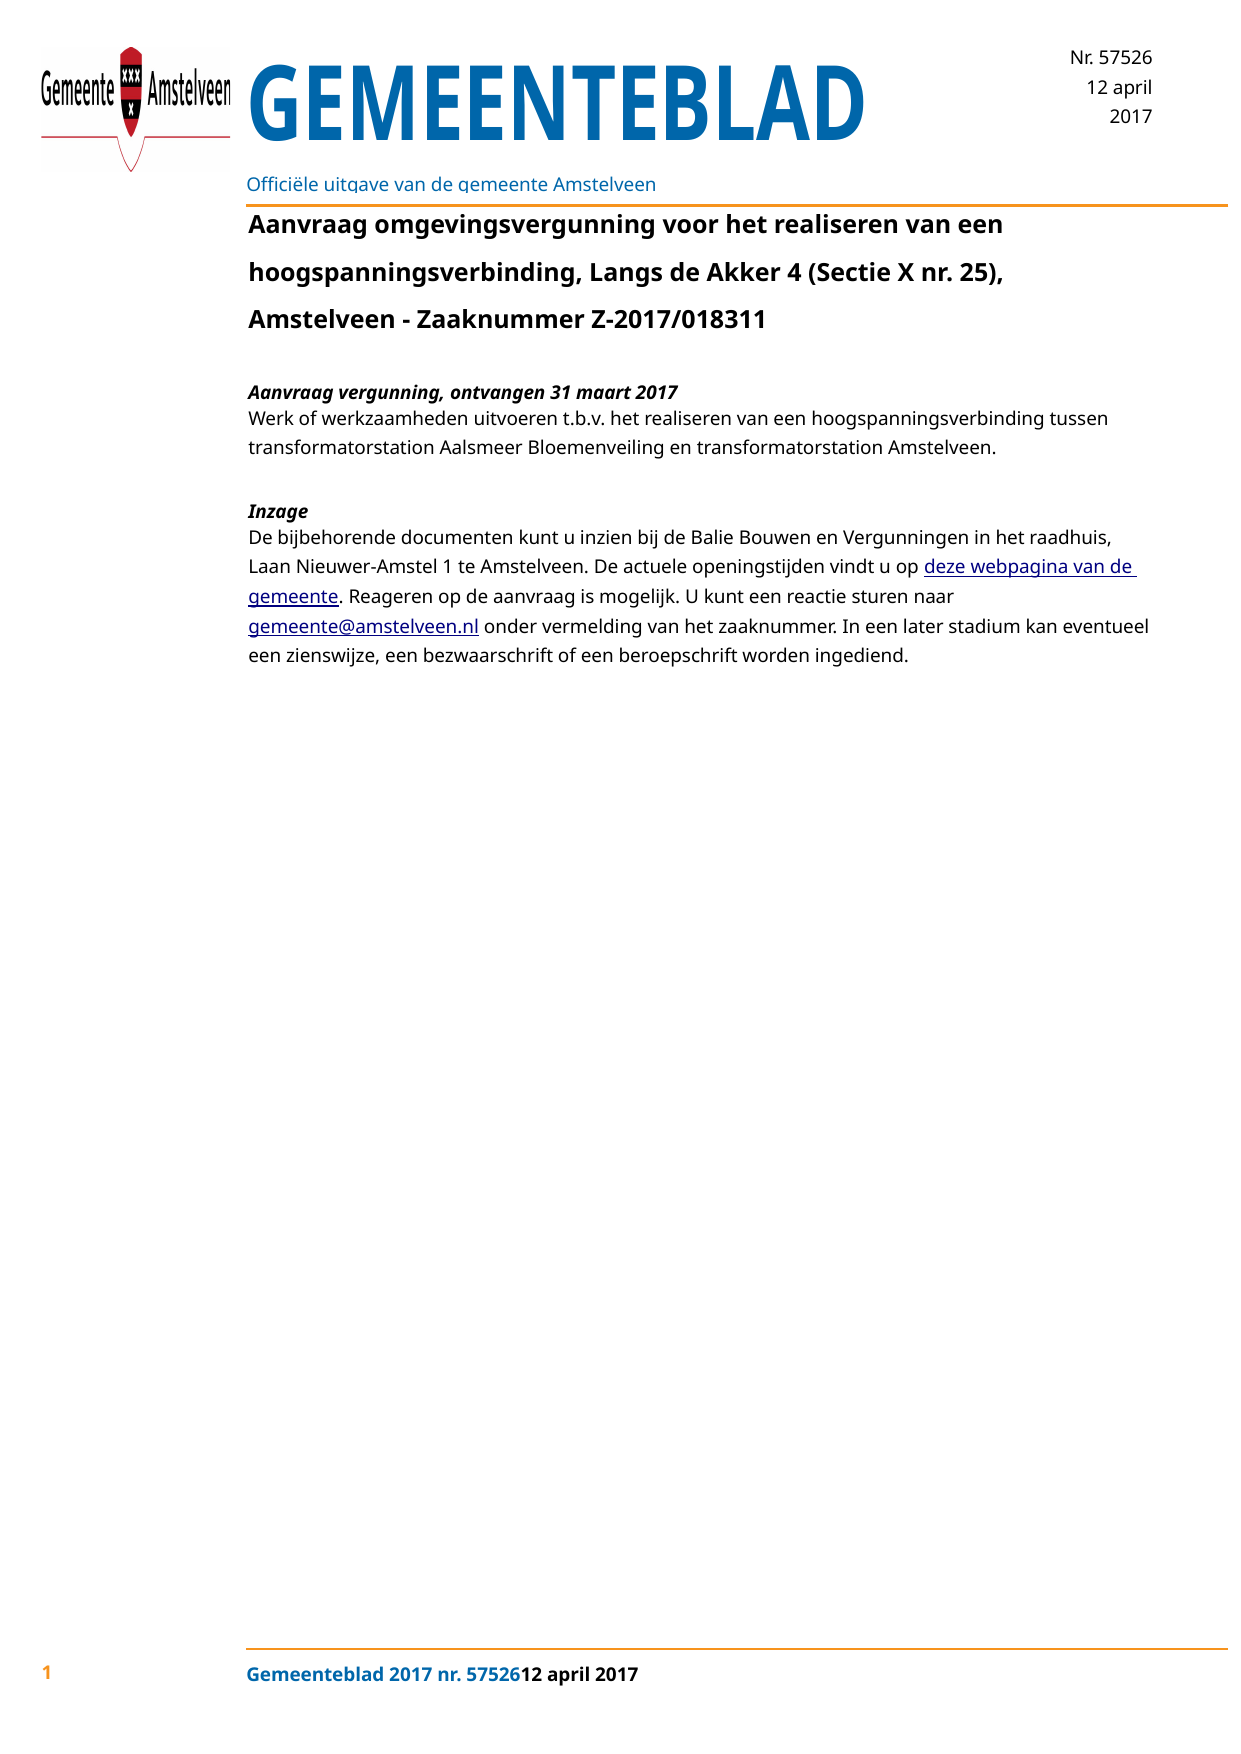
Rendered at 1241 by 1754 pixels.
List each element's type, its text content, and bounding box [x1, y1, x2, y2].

text Aanvraag vergunning, ontvangen 31 maart 2017 [248, 379, 1152, 405]
text Aanvraag omgevingsvergunning voor het realiseren van een hoogspanningsverbinding, Langs de Akker 4 (Sectie X nr. 25), Amstelveen - Zaaknummer Z-2017/018311 [248, 207, 1152, 336]
picture [41, 47, 231, 172]
text Werk of werkzaamheden uitvoeren t.b.v. het realiseren van een hoogspanningsverbinding tussen transformatorstation Aalsmeer Bloemenveiling en transformatorstation Amstelveen. [248, 405, 1152, 460]
text Inzage [248, 498, 1152, 524]
text De bijbehorende documenten kunt u inzien bij de Balie Bouwen en Vergunningen in het raadhuis, Laan Nieuwer-Amstel 1 te Amstelveen. De actuele openingstijden vindt u op deze webpagina van de gemeente. Reageren op de aanvraag is mogelijk. U kunt een reactie sturen naar gemeente@amstelveen.nl onder vermelding van het zaaknummer. In een later stadium kan eventueel een zienswijze, een bezwaarschrift of een beroepschrift worden ingediend. [248, 524, 1152, 668]
